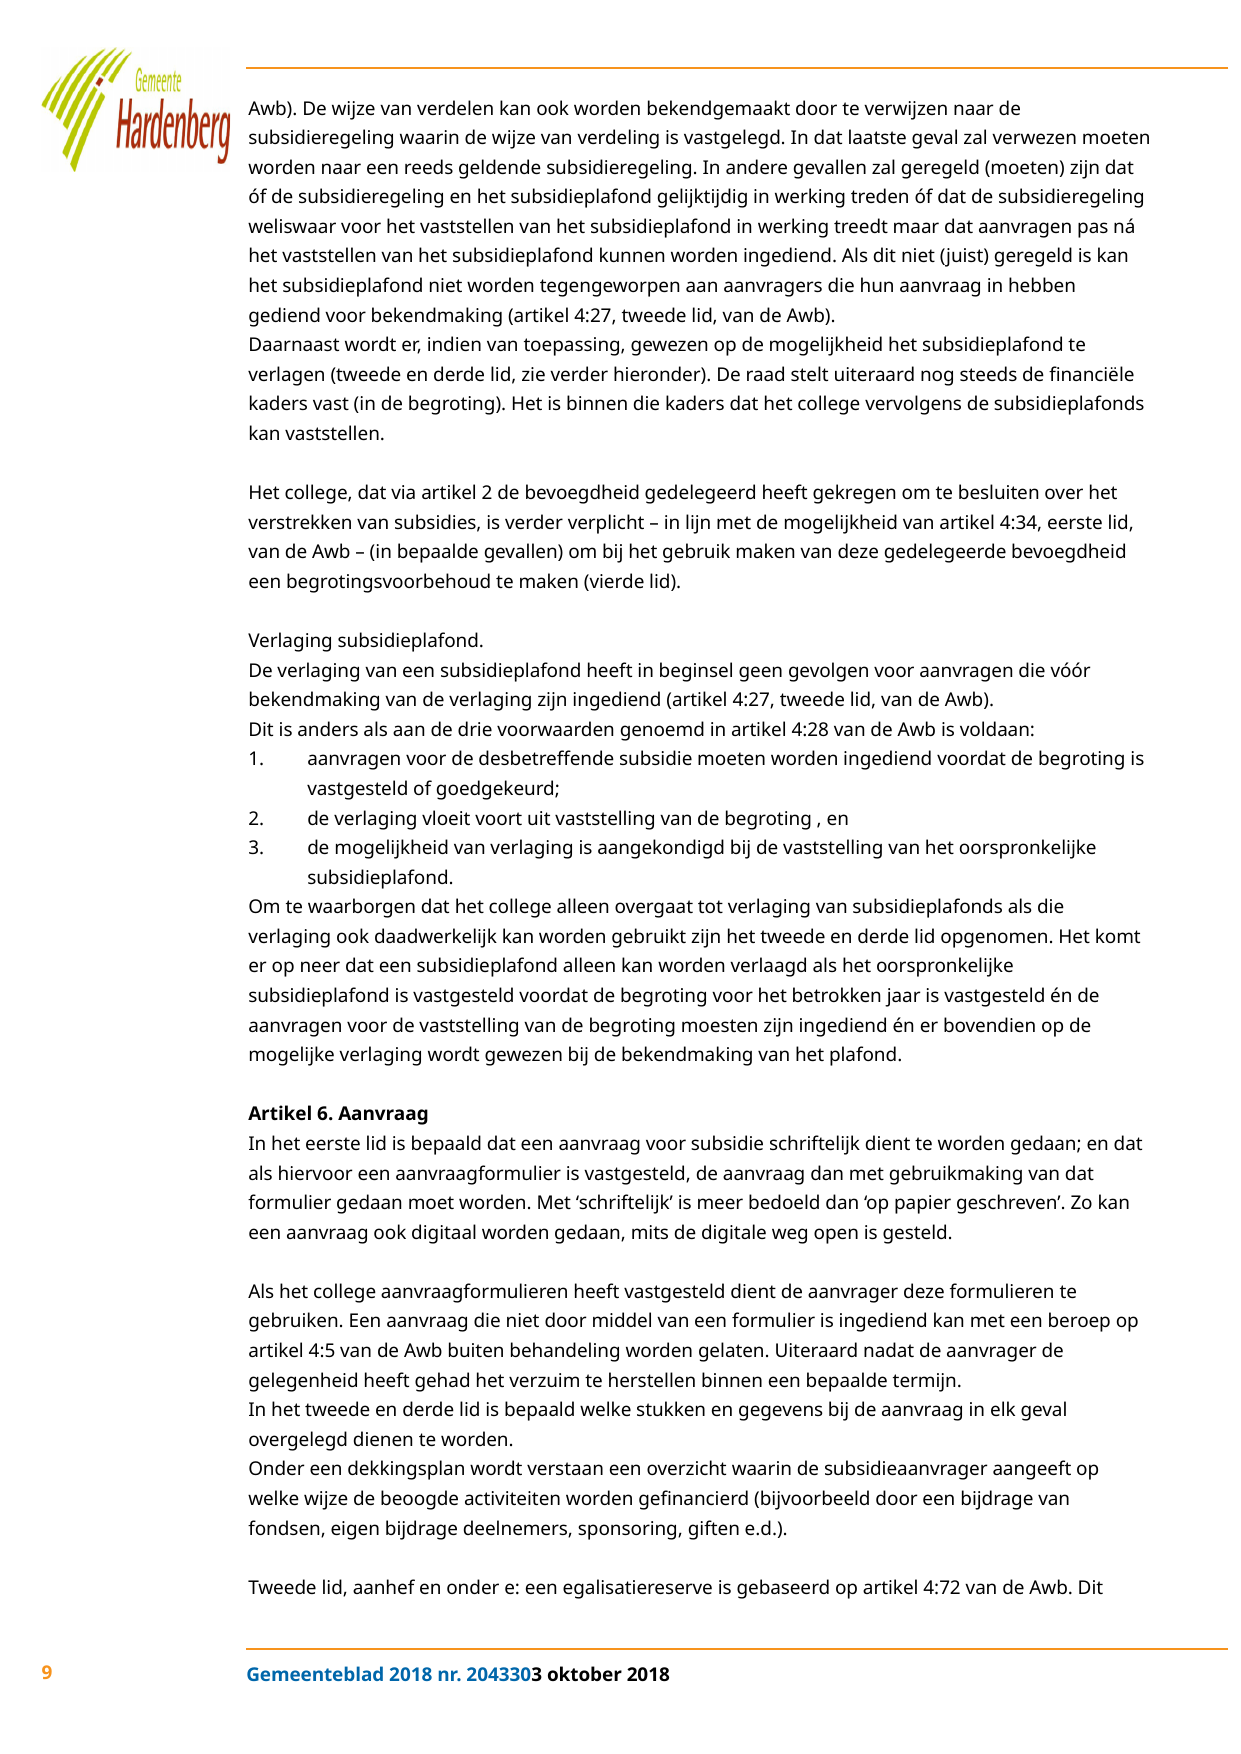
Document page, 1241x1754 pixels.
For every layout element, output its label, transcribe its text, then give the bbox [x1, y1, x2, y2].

text In het eerste lid is bepaald dat een aanvraag voor subsidie schriftelijk dient te worden gedaan; en dat als hiervoor een aanvraagformulier is vastgesteld, de aanvraag dan met gebruikmaking van dat formulier gedaan moet worden. Met ‘schriftelijk’ is meer bedoeld dan ‘op papier geschreven’. Zo kan een aanvraag ook digitaal worden gedaan, mits de digitale weg open is gesteld. [248, 1130, 1152, 1245]
list de verlaging vloeit voort uit vaststelling van de begroting , en [248, 805, 1152, 831]
list aanvragen voor de desbetreffende subsidie moeten worden ingediend voordat de begroting is vastgesteld of goedgekeurd; [248, 746, 1152, 801]
text Om te waarborgen dat het college alleen overgaat tot verlaging van subsidieplafonds als die verlaging ook daadwerkelijk kan worden gebruikt zijn het tweede en derde lid opgenomen. Het komt er op neer dat een subsidieplafond alleen kan worden verlaagd als het oorspronkelijke subsidieplafond is vastgesteld voordat de begroting voor het betrokken jaar is vastgesteld én de aanvragen voor de vaststelling van de begroting moesten zijn ingediend én er bovendien op de mogelijke verlaging wordt gewezen bij de bekendmaking van het plafond. [248, 893, 1152, 1067]
list de mogelijkheid van verlaging is aangekondigd bij de vaststelling van het oorspronkelijke subsidieplafond. [248, 834, 1152, 890]
text Onder een dekkingsplan wordt verstaan een overzicht waarin de subsidieaanvrager aangeeft op welke wijze de beoogde activiteiten worden gefinancierd (bijvoorbeeld door een bijdrage van fondsen, eigen bijdrage deelnemers, sponsoring, giften e.d.). [248, 1456, 1152, 1541]
picture [41, 47, 231, 172]
text Daarnaast wordt er, indien van toepassing, gewezen op de mogelijkheid het subsidieplafond te verlagen (tweede en derde lid, zie verder hieronder). De raad stelt uiteraard nog steeds de financiële kaders vast (in de begroting). Het is binnen die kaders dat het college vervolgens de subsidieplafonds kan vaststellen. [248, 331, 1152, 446]
text In het tweede en derde lid is bepaald welke stukken en gegevens bij de aanvraag in elk geval overgelegd dienen te worden. [248, 1396, 1152, 1452]
text Dit is anders als aan de drie voorwaarden genoemd in artikel 4:28 van de Awb is voldaan: [248, 716, 1152, 742]
text Artikel 6. Aanvraag [248, 1101, 1152, 1126]
text Als het college aanvraagformulieren heeft vastgesteld dient de aanvrager deze formulieren te gebruiken. Een aanvraag die niet door middel van een formulier is ingediend kan met een beroep op artikel 4:5 van de Awb buiten behandeling worden gelaten. Uiteraard nadat de aanvrager de gelegenheid heeft gehad het verzuim te herstellen binnen een bepaalde termijn. [248, 1278, 1152, 1393]
text Awb). De wijze van verdelen kan ook worden bekendgemaakt door te verwijzen naar de subsidieregeling waarin de wijze van verdeling is vastgelegd. In dat laatste geval zal verwezen moeten worden naar een reeds geldende subsidieregeling. In andere gevallen zal geregeld (moeten) zijn dat óf de subsidieregeling en het subsidieplafond gelijktijdig in werking treden óf dat de subsidieregeling weliswaar voor het vaststellen van het subsidieplafond in werking treedt maar dat aanvragen pas ná het vaststellen van het subsidieplafond kunnen worden ingediend. Als dit niet (juist) geregeld is kan het subsidieplafond niet worden tegengeworpen aan aanvragers die hun aanvraag in hebben gediend voor bekendmaking (artikel 4:27, tweede lid, van de Awb). [248, 95, 1152, 328]
text Verlaging subsidieplafond. [248, 627, 1152, 653]
text Het college, dat via artikel 2 de bevoegdheid gedelegeerd heeft gekregen om te besluiten over het verstrekken van subsidies, is verder verplicht – in lijn met de mogelijkheid van artikel 4:34, eerste lid, van de Awb – (in bepaalde gevallen) om bij het gebruik maken van deze gedelegeerde bevoegdheid een begrotingsvoorbehoud te maken (vierde lid). [248, 479, 1152, 594]
text De verlaging van een subsidieplafond heeft in beginsel geen gevolgen voor aanvragen die vóór bekendmaking van de verlaging zijn ingediend (artikel 4:27, tweede lid, van de Awb). [248, 657, 1152, 712]
text Tweede lid, aanhef en onder e: een egalisatiereserve is gebaseerd op artikel 4:72 van de Awb. Dit [248, 1574, 1152, 1600]
